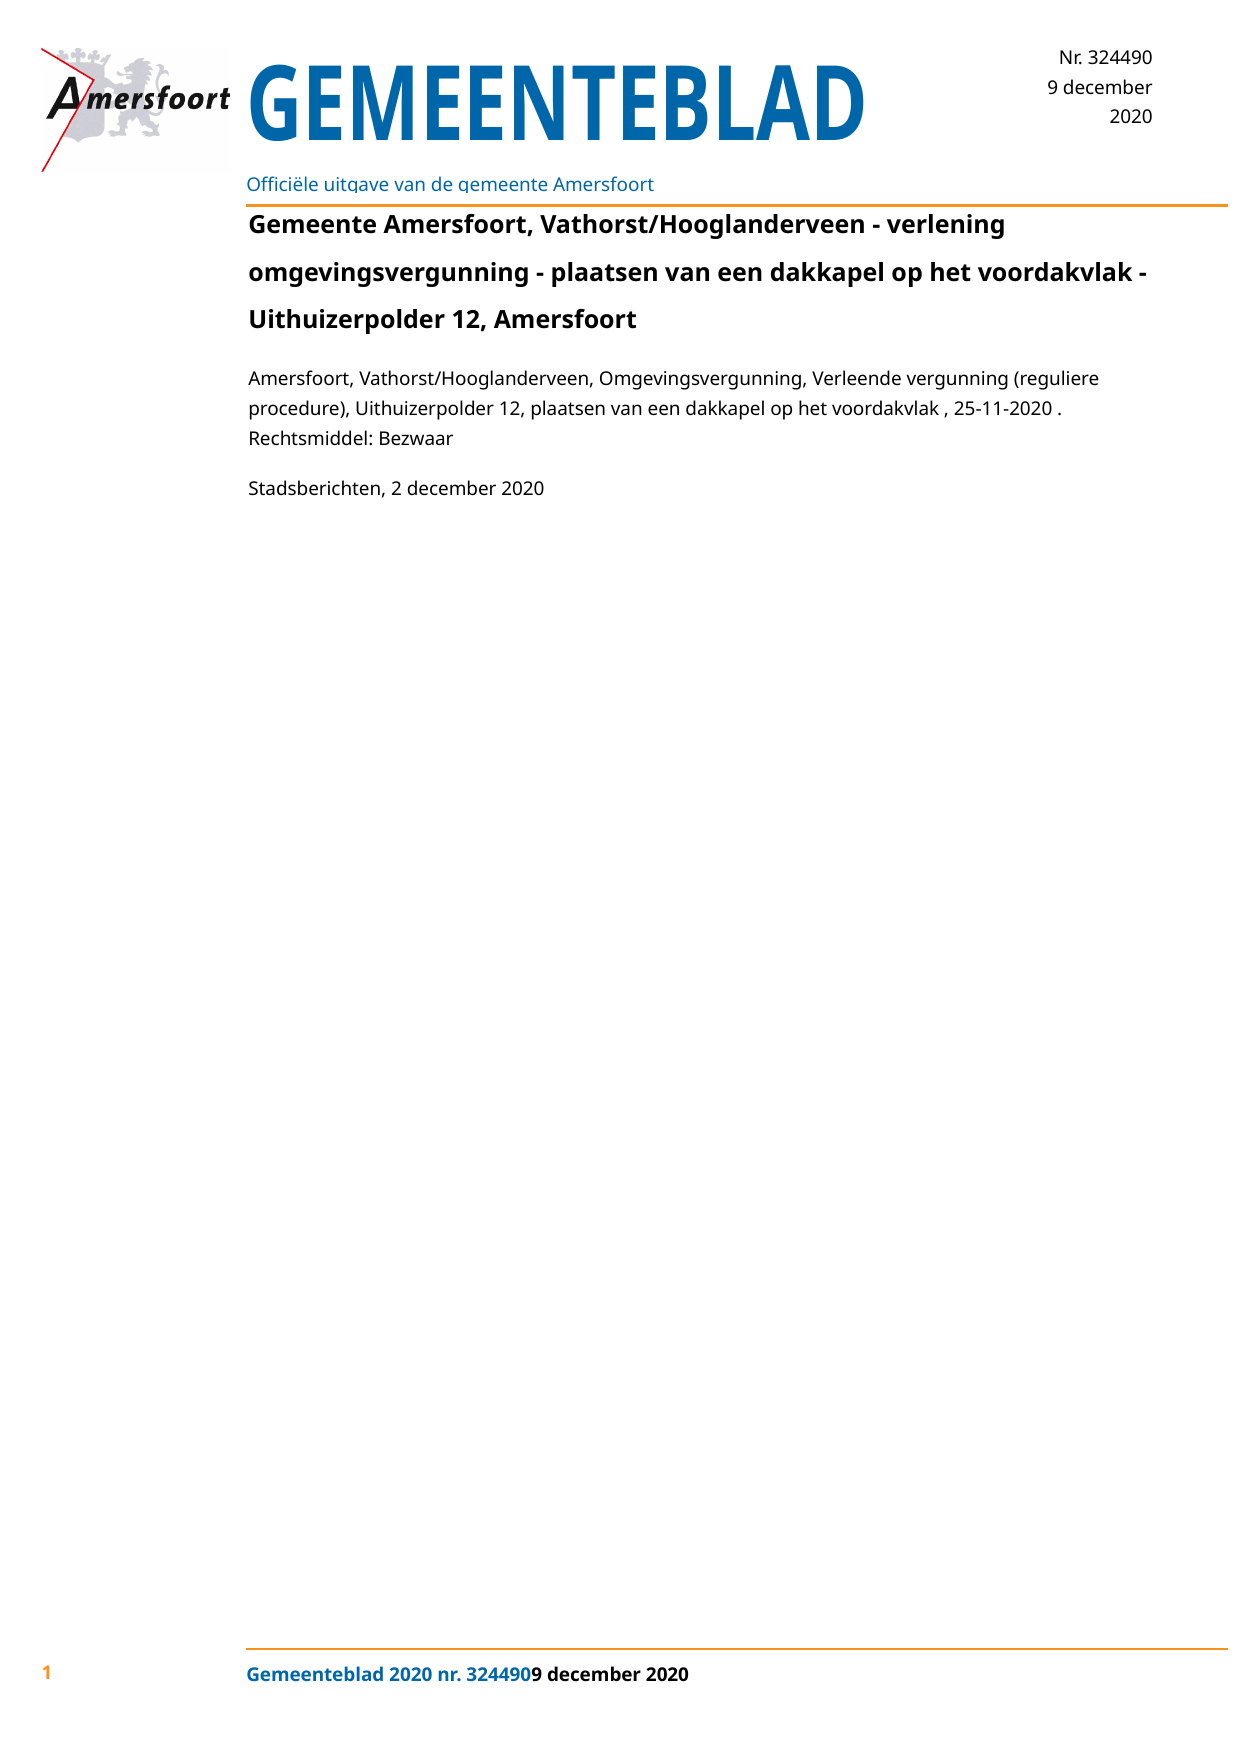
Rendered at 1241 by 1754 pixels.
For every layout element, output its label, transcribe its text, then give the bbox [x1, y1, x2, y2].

text Stadsberichten, 2 december 2020 [248, 475, 1152, 501]
text Amersfoort, Vathorst/Hooglanderveen, Omgevingsvergunning, Verleende vergunning (reguliere procedure), Uithuizerpolder 12, plaatsen van een dakkapel op het voordakvlak , 25-11-2020 . Rechtsmiddel: Bezwaar [248, 366, 1152, 450]
text Gemeente Amersfoort, Vathorst/Hooglanderveen - verlening omgevingsvergunning - plaatsen van een dakkapel op het voordakvlak - Uithuizerpolder 12, Amersfoort [248, 207, 1152, 336]
picture [41, 47, 231, 172]
